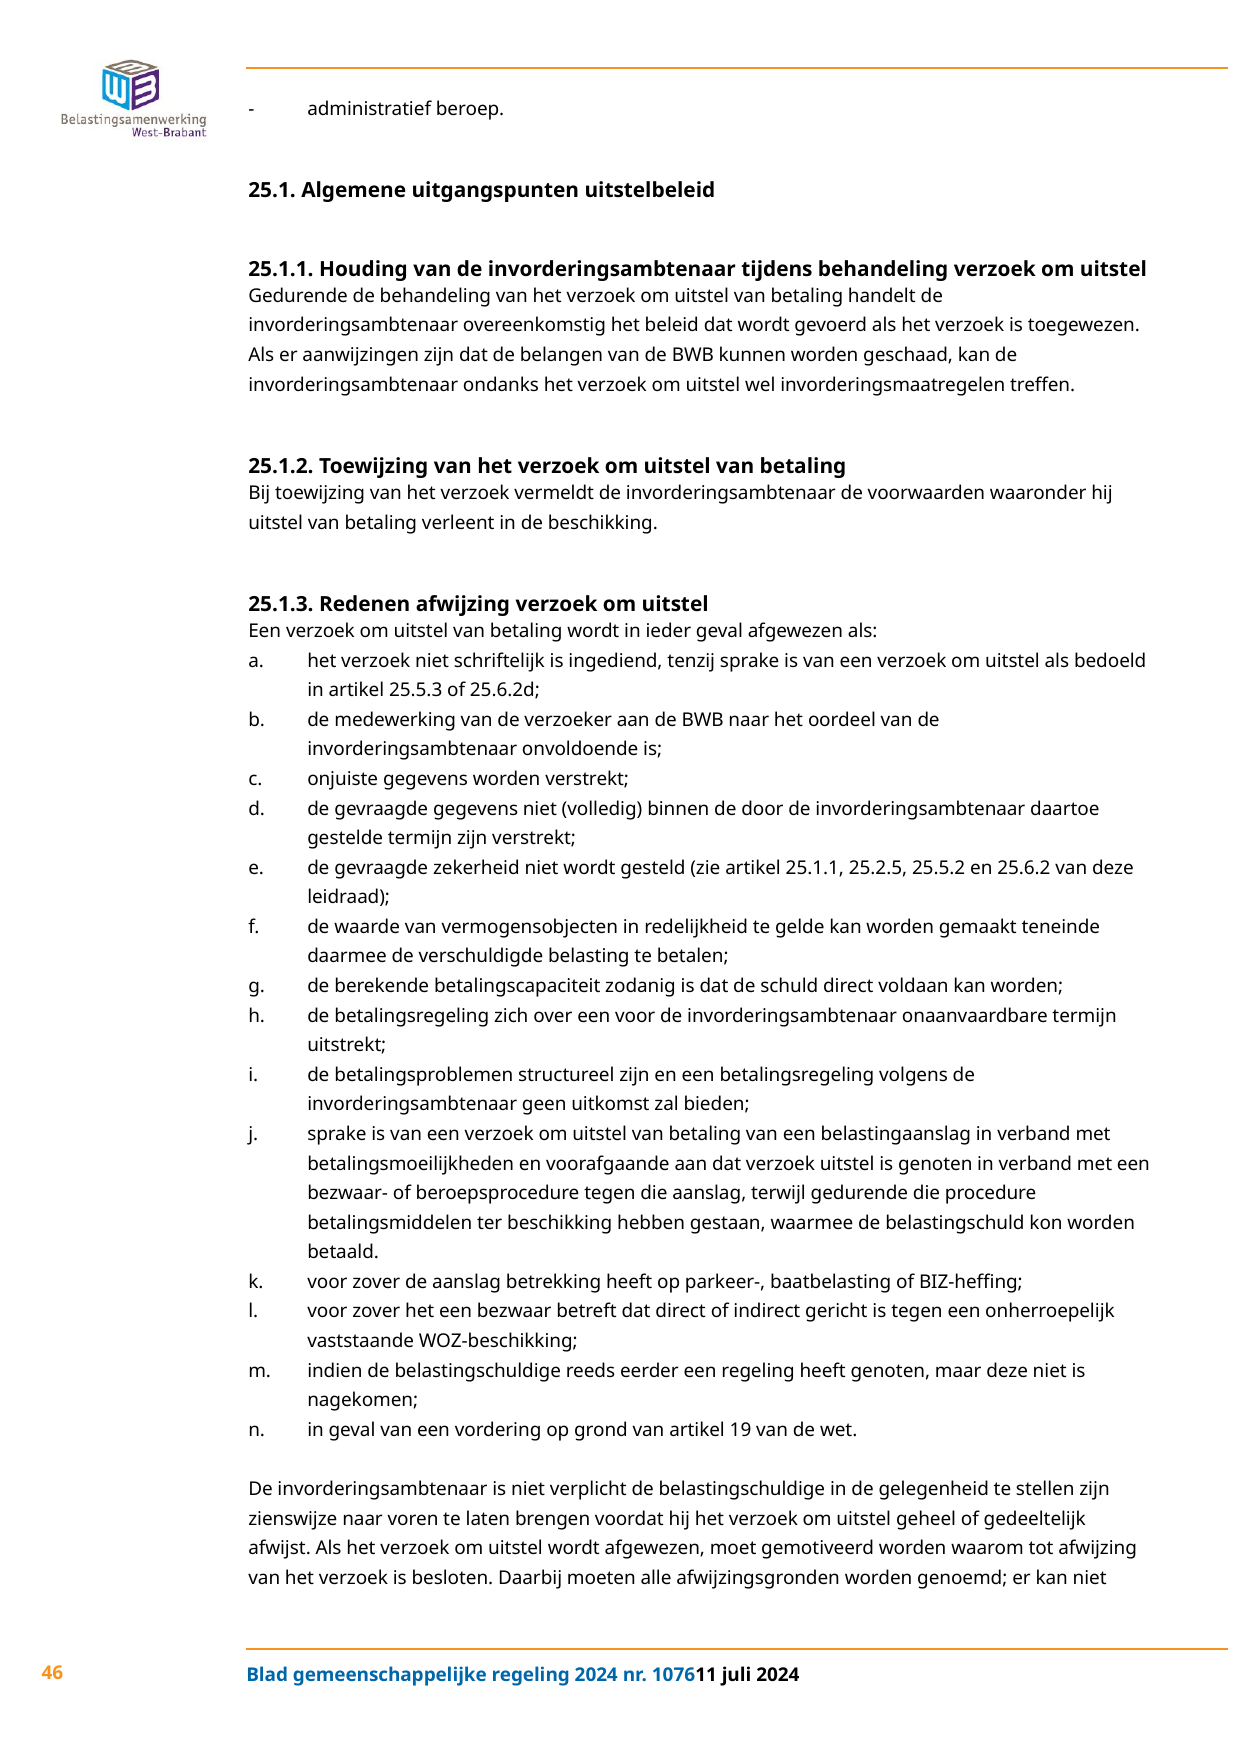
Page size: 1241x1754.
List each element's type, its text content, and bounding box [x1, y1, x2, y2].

text 25.1.2. Toewijzing van het verzoek om uitstel van betaling [248, 451, 1152, 479]
text De invorderingsambtenaar is niet verplicht de belastingschuldige in de gelegenheid te stellen zijn zienswijze naar voren te laten brengen voordat hij het verzoek om uitstel geheel of gedeeltelijk afwijst. Als het verzoek om uitstel wordt afgewezen, moet gemotiveerd worden waarom tot afwijzing van het verzoek is besloten. Daarbij moeten alle afwijzingsgronden worden genoemd; er kan niet [248, 1475, 1152, 1590]
list de betalingsregeling zich over een voor de invorderingsambtenaar onaanvaardbare termijn uitstrekt; [248, 1002, 1152, 1057]
text 25.1. Algemene uitgangspunten uitstelbeleid [248, 175, 1152, 203]
list de berekende betalingscapaciteit zodanig is dat de schuld direct voldaan kan worden; [248, 972, 1152, 998]
list de waarde van vermogensobjecten in redelijkheid te gelde kan worden gemaakt teneinde daarmee de verschuldigde belasting te betalen; [248, 913, 1152, 968]
list administratief beroep. [248, 95, 1152, 121]
text Gedurende de behandeling van het verzoek om uitstel van betaling handelt de invorderingsambtenaar overeenkomstig het beleid dat wordt gevoerd als het verzoek is toegewezen. [248, 282, 1152, 337]
list de betalingsproblemen structureel zijn en een betalingsregeling volgens de invorderingsambtenaar geen uitkomst zal bieden; [248, 1061, 1152, 1116]
list het verzoek niet schriftelijk is ingediend, tenzij sprake is van een verzoek om uitstel als bedoeld in artikel 25.5.3 of 25.6.2d; [248, 647, 1152, 702]
list onjuiste gegevens worden verstrekt; [248, 765, 1152, 791]
list sprake is van een verzoek om uitstel van betaling van een belastingaanslag in verband met betalingsmoeilijkheden en voorafgaande aan dat verzoek uitstel is genoten in verband met een bezwaar- of beroepsprocedure tegen die aanslag, terwijl gedurende die procedure betalingsmiddelen ter beschikking hebben gestaan, waarmee de belastingschuld kon worden betaald. [248, 1120, 1152, 1264]
list indien de belastingschuldige reeds eerder een regeling heeft genoten, maar deze niet is nagekomen; [248, 1357, 1152, 1412]
list voor zover het een bezwaar betreft dat direct of indirect gericht is tegen een onherroepelijk vaststaande WOZ-beschikking; [248, 1298, 1152, 1353]
text 25.1.3. Redenen afwijzing verzoek om uitstel [248, 589, 1152, 617]
text 25.1.1. Houding van de invorderingsambtenaar tijdens behandeling verzoek om uitstel [248, 254, 1152, 282]
text Een verzoek om uitstel van betaling wordt in ieder geval afgewezen als: [248, 617, 1152, 643]
picture [41, 47, 231, 172]
text Als er aanwijzingen zijn dat de belangen van de BWB kunnen worden geschaad, kan de invorderingsambtenaar ondanks het verzoek om uitstel wel invorderingsmaatregelen treffen. [248, 341, 1152, 397]
list in geval van een vordering op grond van artikel 19 van de wet. [248, 1416, 1152, 1442]
text Bij toewijzing van het verzoek vermeldt de invorderingsambtenaar de voorwaarden waaronder hij uitstel van betaling verleent in de beschikking. [248, 479, 1152, 534]
list de gevraagde zekerheid niet wordt gesteld (zie artikel 25.1.1, 25.2.5, 25.5.2 en 25.6.2 van deze leidraad); [248, 854, 1152, 909]
list de medewerking van de verzoeker aan de BWB naar het oordeel van de invorderingsambtenaar onvoldoende is; [248, 706, 1152, 761]
list voor zover de aanslag betrekking heeft op parkeer-, baatbelasting of BIZ-heffing; [248, 1268, 1152, 1294]
list de gevraagde gegevens niet (volledig) binnen de door de invorderingsambtenaar daartoe gestelde termijn zijn verstrekt; [248, 795, 1152, 850]
